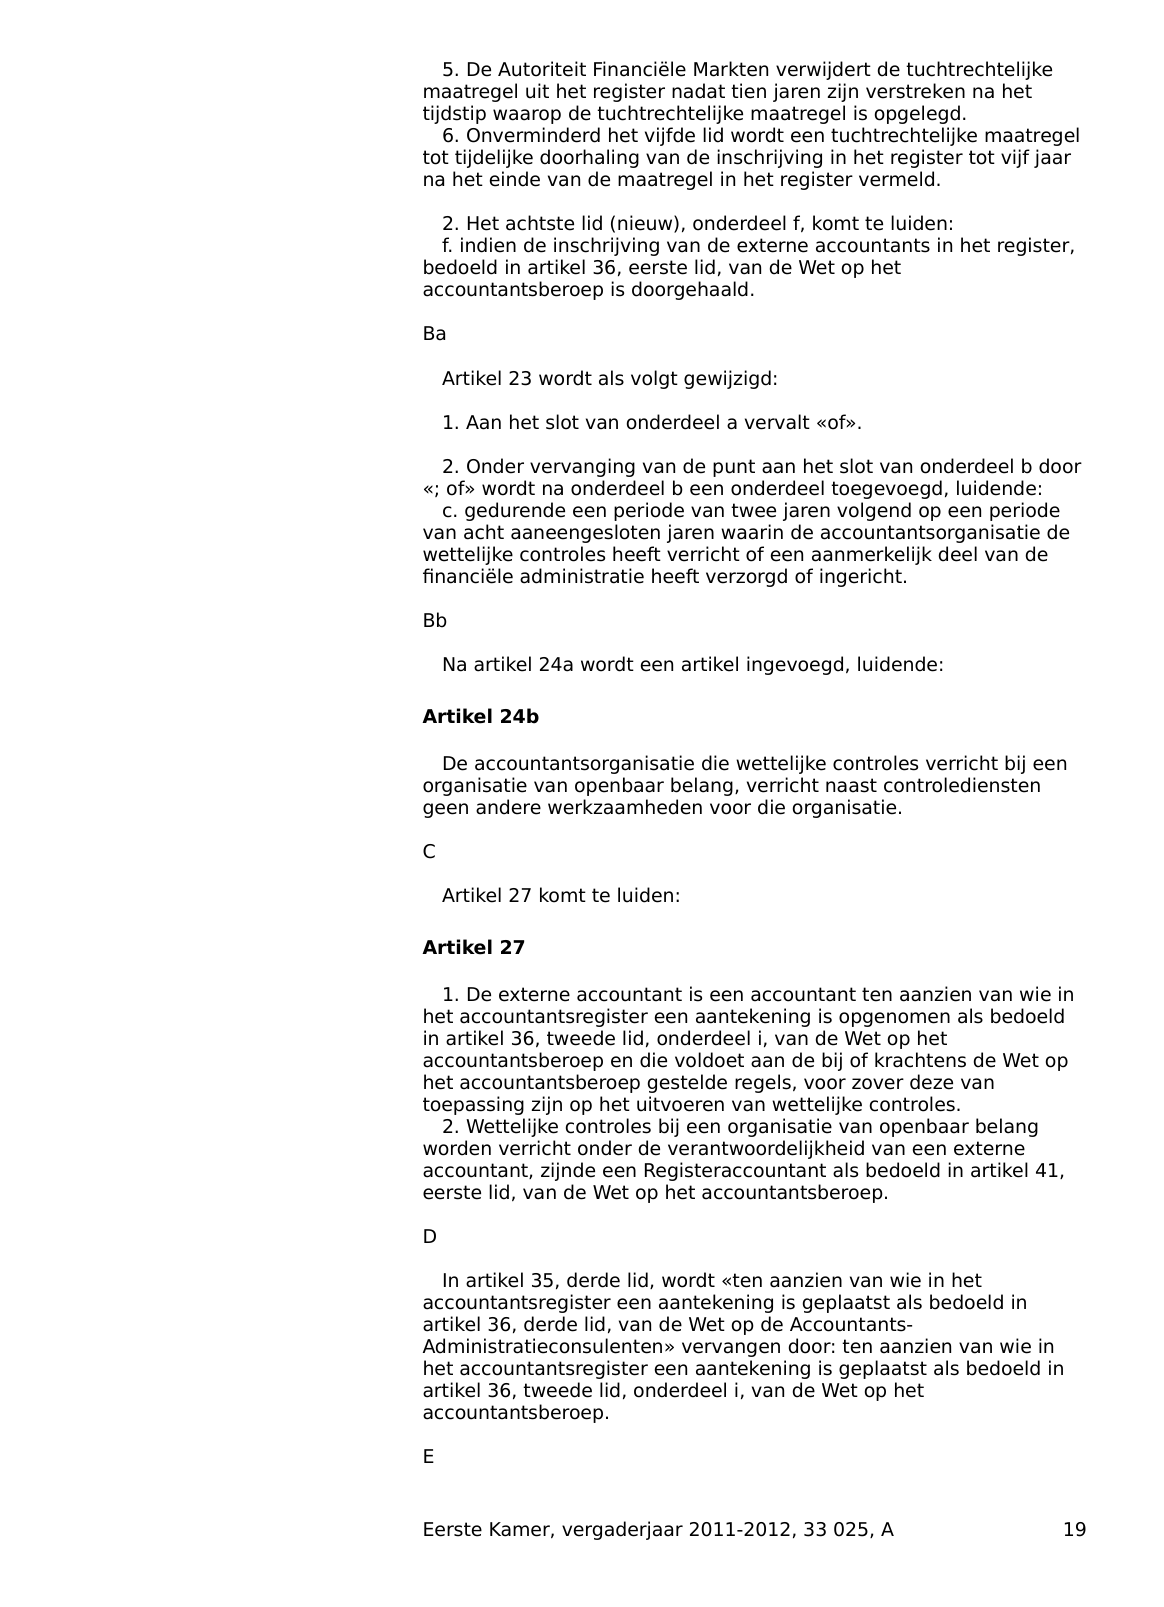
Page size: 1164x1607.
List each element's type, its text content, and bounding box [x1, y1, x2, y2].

text D [422, 1226, 1087, 1248]
text Na artikel 24a wordt een artikel ingevoegd, luidende: [422, 654, 1087, 676]
text E [422, 1446, 1087, 1468]
text De accountantsorganisatie die wettelijke controles verricht bij een organisatie van openbaar belang, verricht naast controlediensten geen andere werkzaamheden voor die organisatie. [422, 753, 1087, 819]
text C [422, 841, 1087, 863]
text 2. Onder vervanging van de punt aan het slot van onderdeel b door «; of» wordt na onderdeel b een onderdeel toegevoegd, luidende: [422, 456, 1087, 500]
text 6. Onverminderd het vijfde lid wordt een tuchtrechtelijke maatregel tot tijdelijke doorhaling van de inschrijving in het register tot vijf jaar na het einde van de maatregel in het register vermeld. [422, 125, 1087, 191]
text c. gedurende een periode van twee jaren volgend op een periode van acht aaneengesloten jaren waarin de accountantsorganisatie de wettelijke controles heeft verricht of een aanmerkelijk deel van de financiële administratie heeft verzorgd of ingericht. [422, 500, 1087, 588]
text 2. Wettelijke controles bij een organisatie van openbaar belang worden verricht onder de verantwoordelijkheid van een externe accountant, zijnde een Registeraccountant als bedoeld in artikel 41, eerste lid, van de Wet op het accountantsberoep. [422, 1116, 1087, 1204]
text 2. Het achtste lid (nieuw), onderdeel f, komt te luiden: [422, 213, 1087, 235]
text Artikel 27 komt te luiden: [422, 885, 1087, 907]
text 5. De Autoriteit Financiële Markten verwijdert de tuchtrechtelijke maatregel uit het register nadat tien jaren zijn verstreken na het tijdstip waarop de tuchtrechtelijke maatregel is opgelegd. [422, 59, 1087, 125]
text In artikel 35, derde lid, wordt «ten aanzien van wie in het accountantsregister een aantekening is geplaatst als bedoeld in artikel 36, derde lid, van de Wet op de Accountants-Administratieconsulenten» vervangen door: ten aanzien van wie in het accountantsregister een aantekening is geplaatst als bedoeld in artikel 36, tweede lid, onderdeel i, van de Wet op het accountantsberoep. [422, 1270, 1087, 1424]
text Artikel 23 wordt als volgt gewijzigd: [422, 367, 1087, 389]
text Ba [422, 323, 1087, 345]
subtitle Artikel 24b [422, 706, 1087, 728]
text 1. De externe accountant is een accountant ten aanzien van wie in het accountantsregister een aantekening is opgenomen als bedoeld in artikel 36, tweede lid, onderdeel i, van de Wet op het accountantsberoep en die voldoet aan de bij of krachtens de Wet op het accountantsberoep gestelde regels, voor zover deze van toepassing zijn op het uitvoeren van wettelijke controles. [422, 984, 1087, 1116]
text Bb [422, 610, 1087, 632]
text f. indien de inschrijving van de externe accountants in het register, bedoeld in artikel 36, eerste lid, van de Wet op het accountantsberoep is doorgehaald. [422, 235, 1087, 301]
subtitle Artikel 27 [422, 937, 1087, 959]
text 1. Aan het slot van onderdeel a vervalt «of». [422, 412, 1087, 433]
